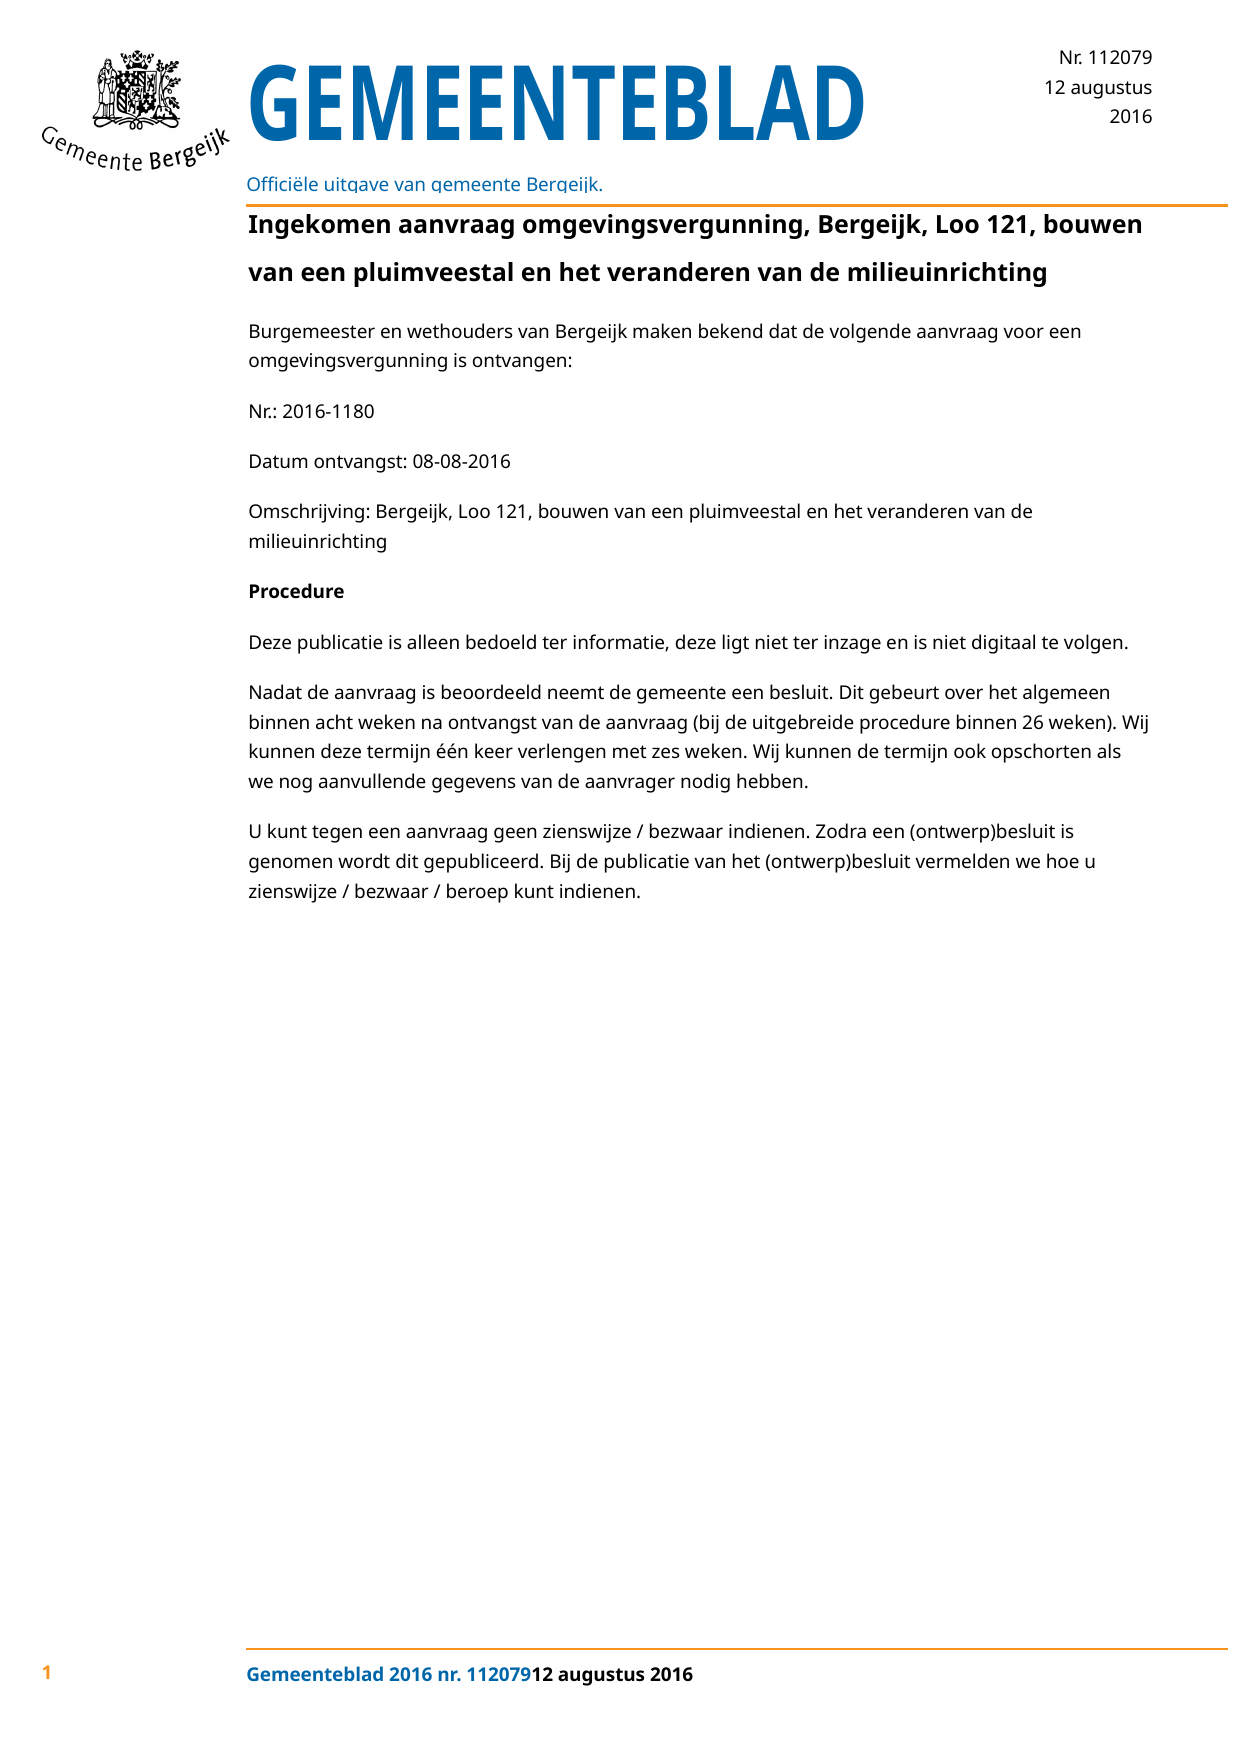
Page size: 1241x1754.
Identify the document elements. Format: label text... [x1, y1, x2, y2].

text U kunt tegen een aanvraag geen zienswijze / bezwaar indienen. Zodra een (ontwerp)besluit is genomen wordt dit gepubliceerd. Bij de publicatie van het (ontwerp)besluit vermelden we hoe u zienswijze / bezwaar / beroep kunt indienen. [248, 819, 1152, 904]
text Procedure [248, 579, 1152, 604]
text Omschrijving: Bergeijk, Loo 121, bouwen van een pluimveestal en het veranderen van de milieuinrichting [248, 499, 1152, 554]
picture [41, 47, 231, 172]
text Datum ontvangst: 08-08-2016 [248, 448, 1152, 474]
text Nadat de aanvraag is beoordeeld neemt de gemeente een besluit. Dit gebeurt over het algemeen binnen acht weken na ontvangst van de aanvraag (bij de uitgebreide procedure binnen 26 weken). Wij kunnen deze termijn één keer verlengen met zes weken. Wij kunnen de termijn ook opschorten als we nog aanvullende gegevens van de aanvrager nodig hebben. [248, 679, 1152, 794]
text Ingekomen aanvraag omgevingsvergunning, Bergeijk, Loo 121, bouwen van een pluimveestal en het veranderen van de milieuinrichting [248, 207, 1152, 288]
text Burgemeester en wethouders van Bergeijk maken bekend dat de volgende aanvraag voor een omgevingsvergunning is ontvangen: [248, 318, 1152, 373]
text Nr.: 2016-1180 [248, 398, 1152, 424]
text Deze publicatie is alleen bedoeld ter informatie, deze ligt niet ter inzage en is niet digitaal te volgen. [248, 629, 1152, 655]
